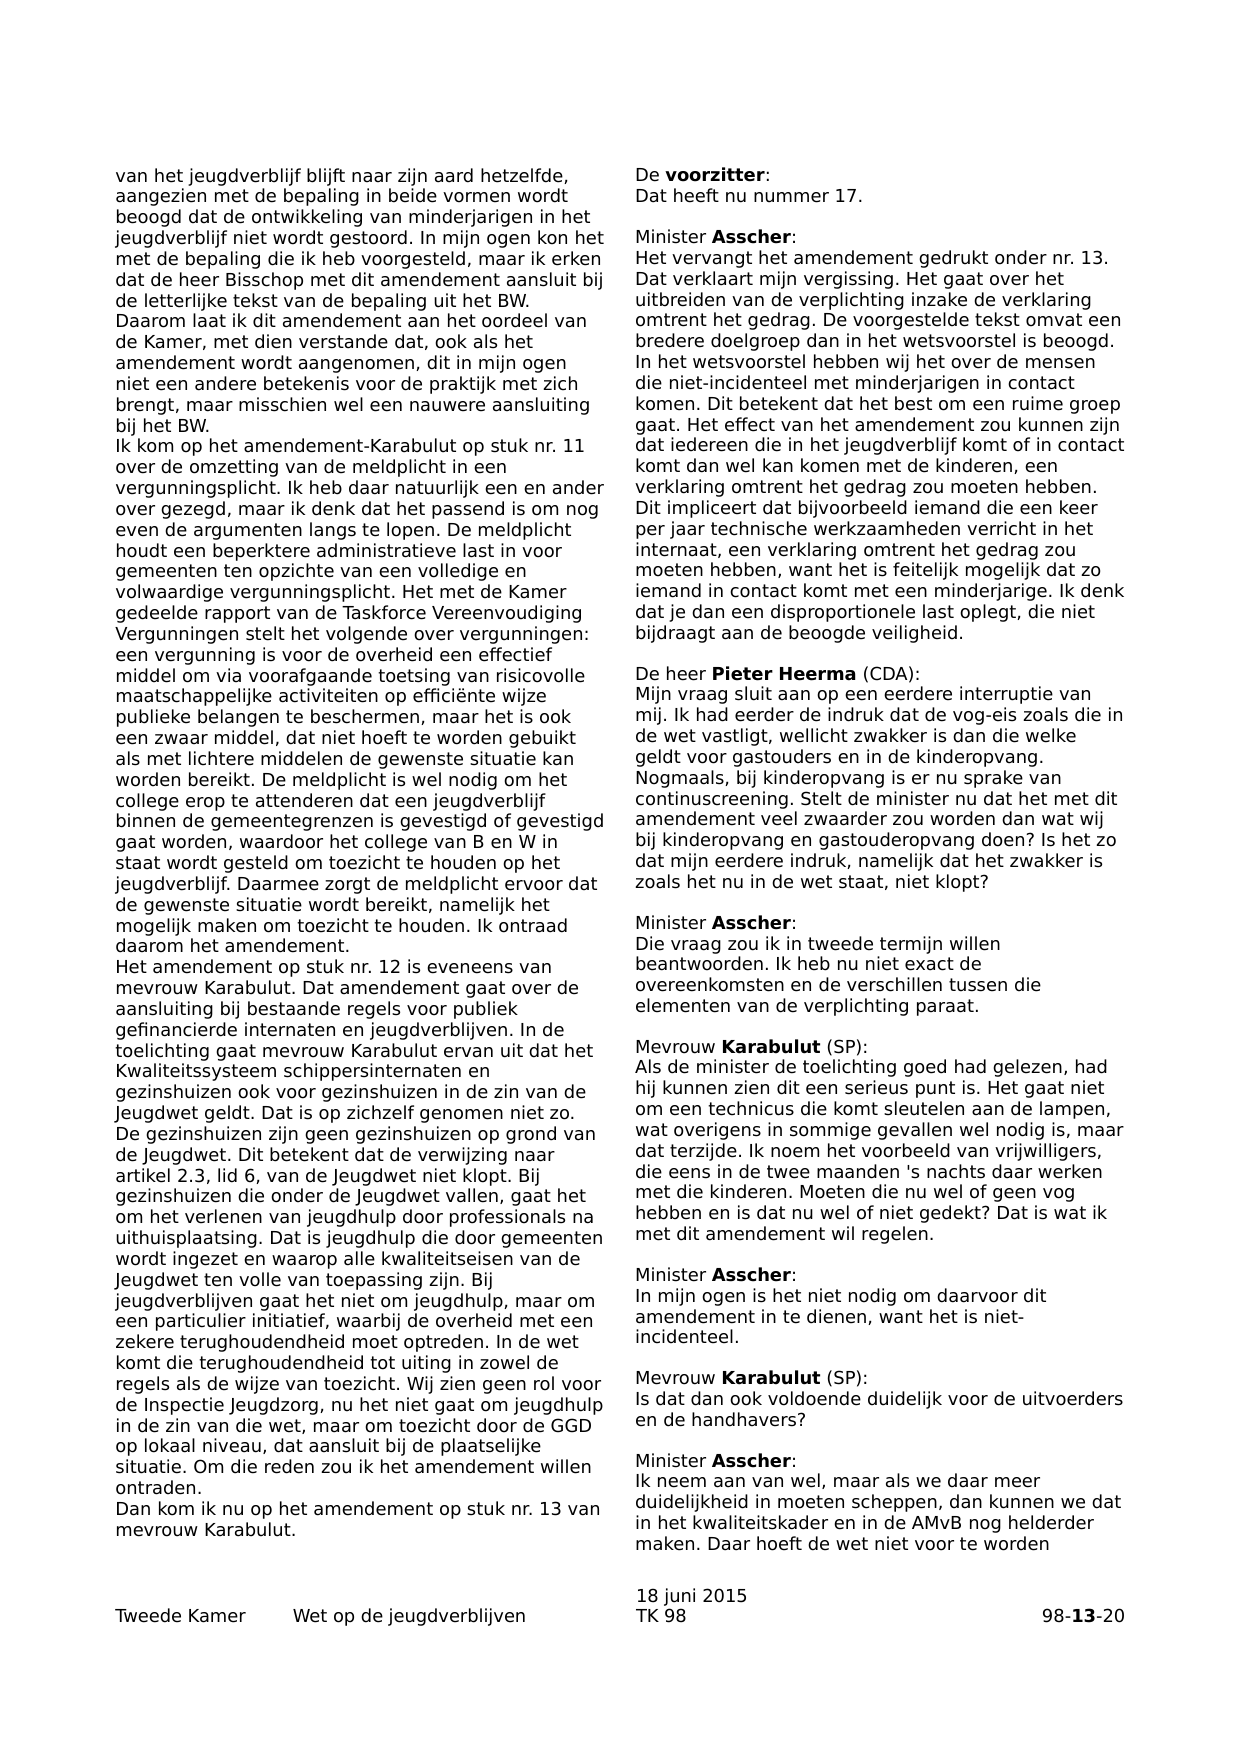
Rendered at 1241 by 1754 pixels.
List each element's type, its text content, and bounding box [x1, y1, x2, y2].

text Dat heeft nu nummer 17. [635, 186, 1125, 207]
text Als de minister de toelichting goed had gelezen, had hij kunnen zien dit een serieus punt is. Het gaat niet om een technicus die komt sleutelen aan de lampen, wat overigens in sommige gevallen wel nodig is, maar dat terzijde. Ik noem het voorbeeld van vrijwilligers, die eens in de twee maanden 's nachts daar werken met die kinderen. Moeten die nu wel of geen vog hebben en is dat nu wel of niet gedekt? Dat is wat ik met dit amendement wil regelen. [635, 1057, 1125, 1245]
text Mijn vraag sluit aan op een eerdere interruptie van mij. Ik had eerder de indruk dat de vog-eis zoals die in de wet vastligt, wellicht zwakker is dan die welke geldt voor gastouders en in de kinderopvang. Nogmaals, bij kinderopvang is er nu sprake van continuscreening. Stelt de minister nu dat het met dit amendement veel zwaarder zou worden dan wat wij bij kinderopvang en gastouderopvang doen? Is het zo dat mijn eerdere indruk, namelijk dat het zwakker is zoals het nu in de wet staat, niet klopt? [635, 684, 1125, 892]
text De voorzitter: [635, 165, 1125, 186]
text Dan kom ik nu op het amendement op stuk nr. 13 van mevrouw Karabulut. [115, 1499, 605, 1540]
text Het vervangt het amendement gedrukt onder nr. 13. Dat verklaart mijn vergissing. Het gaat over het uitbreiden van de verplichting inzake de verklaring omtrent het gedrag. De voorgestelde tekst omvat een bredere doelgroep dan in het wetsvoorstel is beoogd. In het wetsvoorstel hebben wij het over de mensen die niet-incidenteel met minderjarigen in contact komen. Dit betekent dat het best om een ruime groep gaat. Het effect van het amendement zou kunnen zijn dat iedereen die in het jeugdverblijf komt of in contact komt dan wel kan komen met de kinderen, een verklaring omtrent het gedrag zou moeten hebben. Dit impliceert dat bijvoorbeeld iemand die een keer per jaar technische werkzaamheden verricht in het internaat, een verklaring omtrent het gedrag zou moeten hebben, want het is feitelijk mogelijk dat zo iemand in contact komt met een minderjarige. Ik denk dat je dan een disproportionele last oplegt, die niet bijdraagt aan de beoogde veiligheid. [635, 248, 1125, 643]
text Mevrouw Karabulut (SP): [635, 1037, 1125, 1057]
text Minister Asscher: [635, 1450, 1125, 1471]
text Minister Asscher: [635, 227, 1125, 248]
text Is dat dan ook voldoende duidelijk voor de uitvoerders en de handhavers? [635, 1389, 1125, 1430]
text Mevrouw Karabulut (SP): [635, 1368, 1125, 1389]
text Het amendement op stuk nr. 12 is eveneens van mevrouw Karabulut. Dat amendement gaat over de aansluiting bij bestaande regels voor publiek gefinancierde internaten en jeugdverblijven. In de toelichting gaat mevrouw Karabulut ervan uit dat het Kwaliteitssysteem schippersinternaten en gezinshuizen ook voor gezinshuizen in de zin van de Jeugdwet geldt. Dat is op zichzelf genomen niet zo. De gezinshuizen zijn geen gezinshuizen op grond van de Jeugdwet. Dit betekent dat de verwijzing naar artikel 2.3, lid 6, van de Jeugdwet niet klopt. Bij gezinshuizen die onder de Jeugdwet vallen, gaat het om het verlenen van jeugdhulp door professionals na uithuisplaatsing. Dat is jeugdhulp die door gemeenten wordt ingezet en waarop alle kwaliteitseisen van de Jeugdwet ten volle van toepassing zijn. Bij jeugdverblijven gaat het niet om jeugdhulp, maar om een particulier initiatief, waarbij de overheid met een zekere terughoudendheid moet optreden. In de wet komt die terughoudendheid tot uiting in zowel de regels als de wijze van toezicht. Wij zien geen rol voor de Inspectie Jeugdzorg, nu het niet gaat om jeugdhulp in de zin van die wet, maar om toezicht door de GGD op lokaal niveau, dat aansluit bij de plaatselijke situatie. Om die reden zou ik het amendement willen ontraden. [115, 957, 605, 1499]
text Die vraag zou ik in tweede termijn willen beantwoorden. Ik heb nu niet exact de overeenkomsten en de verschillen tussen die elementen van de verplichting paraat. [635, 933, 1125, 1017]
text Minister Asscher: [635, 912, 1125, 933]
text Minister Asscher: [635, 1265, 1125, 1286]
text van het jeugdverblijf blijft naar zijn aard hetzelfde, aangezien met de bepaling in beide vormen wordt beoogd dat de ontwikkeling van minderjarigen in het jeugdverblijf niet wordt gestoord. In mijn ogen kon het met de bepaling die ik heb voorgesteld, maar ik erken dat de heer Bisschop met dit amendement aansluit bij de letterlijke tekst van de bepaling uit het BW. Daarom laat ik dit amendement aan het oordeel van de Kamer, met dien verstande dat, ook als het amendement wordt aangenomen, dit in mijn ogen niet een andere betekenis voor de praktijk met zich brengt, maar misschien wel een nauwere aansluiting bij het BW. [115, 165, 605, 436]
text De heer Pieter Heerma (CDA): [635, 663, 1125, 684]
text In mijn ogen is het niet nodig om daarvoor dit amendement in te dienen, want het is niet-incidenteel. [635, 1286, 1125, 1348]
text Ik neem aan van wel, maar als we daar meer duidelijkheid in moeten scheppen, dan kunnen we dat in het kwaliteitskader en in de AMvB nog helderder maken. Daar hoeft de wet niet voor te worden [635, 1471, 1125, 1554]
text Ik kom op het amendement-Karabulut op stuk nr. 11 over de omzetting van de meldplicht in een vergunningsplicht. Ik heb daar natuurlijk een en ander over gezegd, maar ik denk dat het passend is om nog even de argumenten langs te lopen. De meldplicht houdt een beperktere administratieve last in voor gemeenten ten opzichte van een volledige en volwaardige vergunningsplicht. Het met de Kamer gedeelde rapport van de Taskforce Vereenvoudiging Vergunningen stelt het volgende over vergunningen: een vergunning is voor de overheid een effectief middel om via voorafgaande toetsing van risicovolle maatschappelijke activiteiten op efficiënte wijze publieke belangen te beschermen, maar het is ook een zwaar middel, dat niet hoeft te worden gebuikt als met lichtere middelen de gewenste situatie kan worden bereikt. De meldplicht is wel nodig om het college erop te attenderen dat een jeugdverblijf binnen de gemeentegrenzen is gevestigd of gevestigd gaat worden, waardoor het college van B en W in staat wordt gesteld om toezicht te houden op het jeugdverblijf. Daarmee zorgt de meldplicht ervoor dat de gewenste situatie wordt bereikt, namelijk het mogelijk maken om toezicht te houden. Ik ontraad daarom het amendement. [115, 436, 605, 957]
